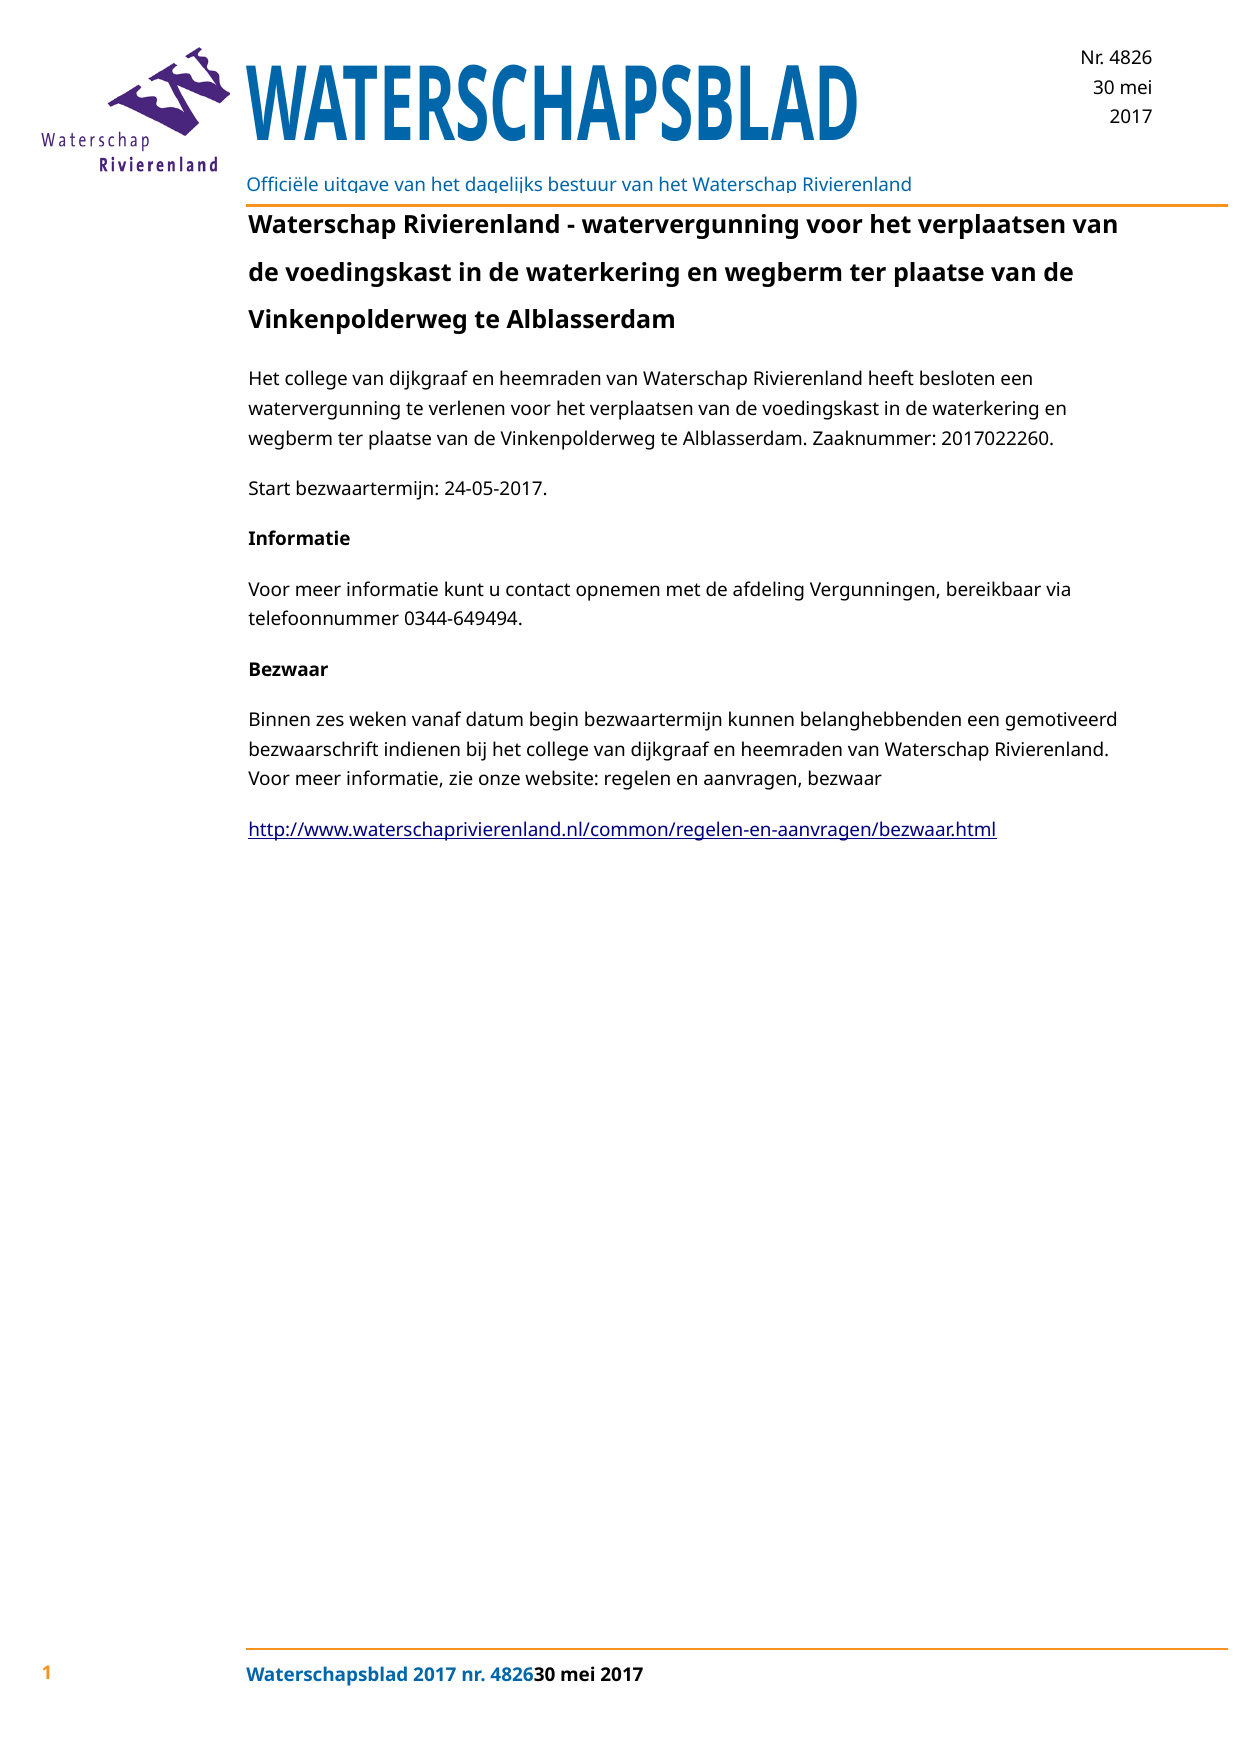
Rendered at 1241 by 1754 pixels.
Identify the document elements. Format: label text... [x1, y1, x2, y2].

text Bezwaar [248, 656, 1152, 682]
text Voor meer informatie kunt u contact opnemen met de afdeling Vergunningen, bereikbaar via telefoonnummer 0344-649494. [248, 576, 1152, 631]
text Informatie [248, 526, 1152, 551]
picture [41, 47, 231, 172]
text Waterschap Rivierenland - watervergunning voor het verplaatsen van de voedingskast in de waterkering en wegberm ter plaatse van de Vinkenpolderweg te Alblasserdam [248, 207, 1152, 336]
text Start bezwaartermijn: 24-05-2017. [248, 475, 1152, 501]
text http://www.waterschaprivierenland.nl/common/regelen-en-aanvragen/bezwaar.html [248, 816, 1152, 842]
text Binnen zes weken vanaf datum begin bezwaartermijn kunnen belanghebbenden een gemotiveerd bezwaarschrift indienen bij het college van dijkgraaf en heemraden van Waterschap Rivierenland. Voor meer informatie, zie onze website: regelen en aanvragen, bezwaar [248, 706, 1152, 791]
text Het college van dijkgraaf en heemraden van Waterschap Rivierenland heeft besloten een watervergunning te verlenen voor het verplaatsen van de voedingskast in de waterkering en wegberm ter plaatse van de Vinkenpolderweg te Alblasserdam. Zaaknummer: 2017022260. [248, 366, 1152, 450]
